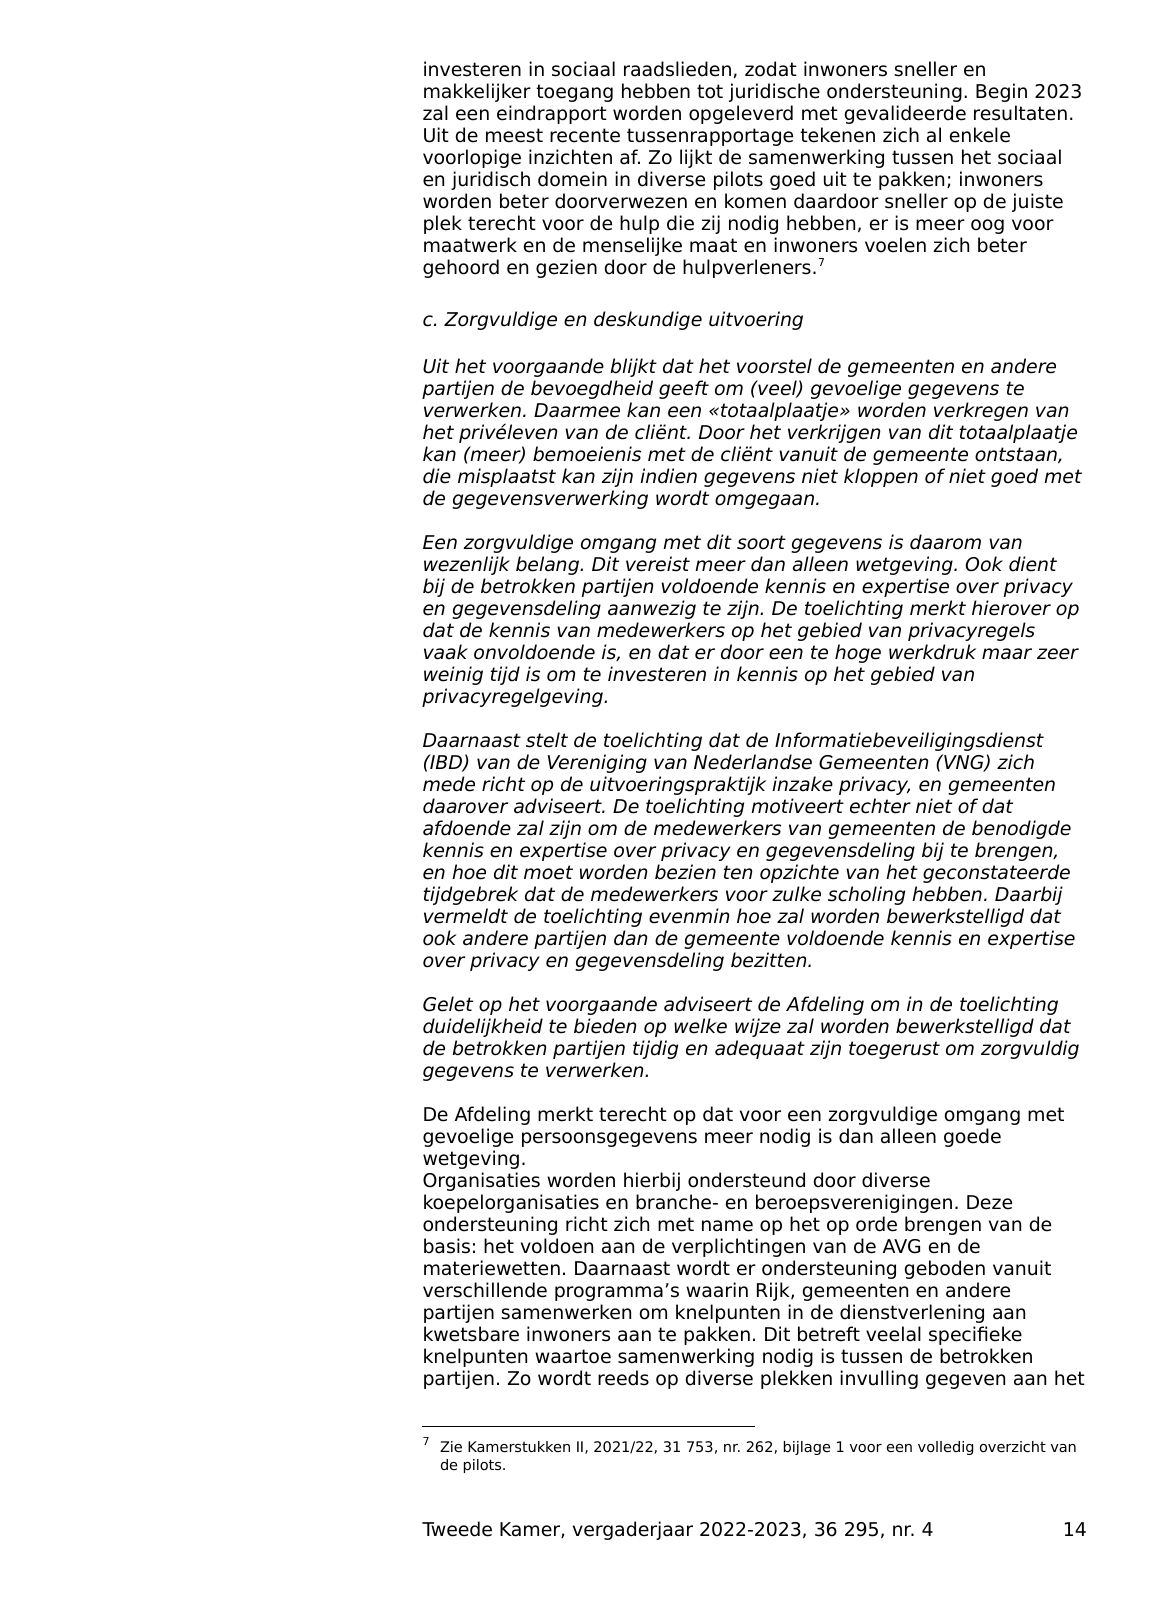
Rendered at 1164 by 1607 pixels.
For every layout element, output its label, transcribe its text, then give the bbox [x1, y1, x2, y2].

text Organisaties worden hierbij ondersteund door diverse koepelorganisaties en branche- en beroepsverenigingen. Deze ondersteuning richt zich met name op het op orde brengen van de basis: het voldoen aan de verplichtingen van de AVG en de materiewetten. Daarnaast wordt er ondersteuning geboden vanuit verschillende programma’s waarin Rijk, gemeenten en andere partijen samenwerken om knelpunten in de dienstverlening aan kwetsbare inwoners aan te pakken. Dit betreft veelal specifieke knelpunten waartoe samenwerking nodig is tussen de betrokken partijen. Zo wordt reeds op diverse plekken invulling gegeven aan het [422, 1170, 1087, 1390]
subtitle c. Zorgvuldige en deskundige uitvoering [422, 309, 1087, 331]
text investeren in sociaal raadslieden, zodat inwoners sneller en makkelijker toegang hebben tot juridische ondersteuning. Begin 2023 zal een eindrapport worden opgeleverd met gevalideerde resultaten. Uit de meest recente tussenrapportage tekenen zich al enkele voorlopige inzichten af. Zo lijkt de samenwerking tussen het sociaal en juridisch domein in diverse pilots goed uit te pakken; inwoners worden beter doorverwezen en komen daardoor sneller op de juiste plek terecht voor de hulp die zij nodig hebben, er is meer oog voor maatwerk en de menselijke maat en inwoners voelen zich beter gehoord en gezien door de hulpverleners. [422, 59, 1087, 279]
text Een zorgvuldige omgang met dit soort gegevens is daarom van wezenlijk belang. Dit vereist meer dan alleen wetgeving. Ook dient bij de betrokken partijen voldoende kennis en expertise over privacy en gegevensdeling aanwezig te zijn. De toelichting merkt hierover op dat de kennis van medewerkers op het gebied van privacyregels vaak onvoldoende is, en dat er door een te hoge werkdruk maar zeer weinig tijd is om te investeren in kennis op het gebied van privacyregelgeving. [422, 532, 1087, 708]
text Uit het voorgaande blijkt dat het voorstel de gemeenten en andere partijen de bevoegdheid geeft om (veel) gevoelige gegevens te verwerken. Daarmee kan een «totaalplaatje» worden verkregen van het privéleven van de cliënt. Door het verkrijgen van dit totaalplaatje kan (meer) bemoeienis met de cliënt vanuit de gemeente ontstaan, die misplaatst kan zijn indien gegevens niet kloppen of niet goed met de gegevensverwerking wordt omgegaan. [422, 356, 1087, 510]
text Gelet op het voorgaande adviseert de Afdeling om in de toelichting duidelijkheid te bieden op welke wijze zal worden bewerkstelligd dat de betrokken partijen tijdig en adequaat zijn toegerust om zorgvuldig gegevens te verwerken. [422, 994, 1087, 1082]
text Daarnaast stelt de toelichting dat de Informatiebeveiligingsdienst (IBD) van de Vereniging van Nederlandse Gemeenten (VNG) zich mede richt op de uitvoeringspraktijk inzake privacy, en gemeenten daarover adviseert. De toelichting motiveert echter niet of dat afdoende zal zijn om de medewerkers van gemeenten de benodigde kennis en expertise over privacy en gegevensdeling bij te brengen, en hoe dit moet worden bezien ten opzichte van het geconstateerde tijdgebrek dat de medewerkers voor zulke scholing hebben. Daarbij vermeldt de toelichting evenmin hoe zal worden bewerkstelligd dat ook andere partijen dan de gemeente voldoende kennis en expertise over privacy en gegevensdeling bezitten. [422, 730, 1087, 972]
text Zie Kamerstukken II, 2021/22, 31 753, nr. 262, bijlage 1 voor een volledig overzicht van de pilots. [422, 1435, 1087, 1474]
text De Afdeling merkt terecht op dat voor een zorgvuldige omgang met gevoelige persoonsgegevens meer nodig is dan alleen goede wetgeving. [422, 1104, 1087, 1170]
